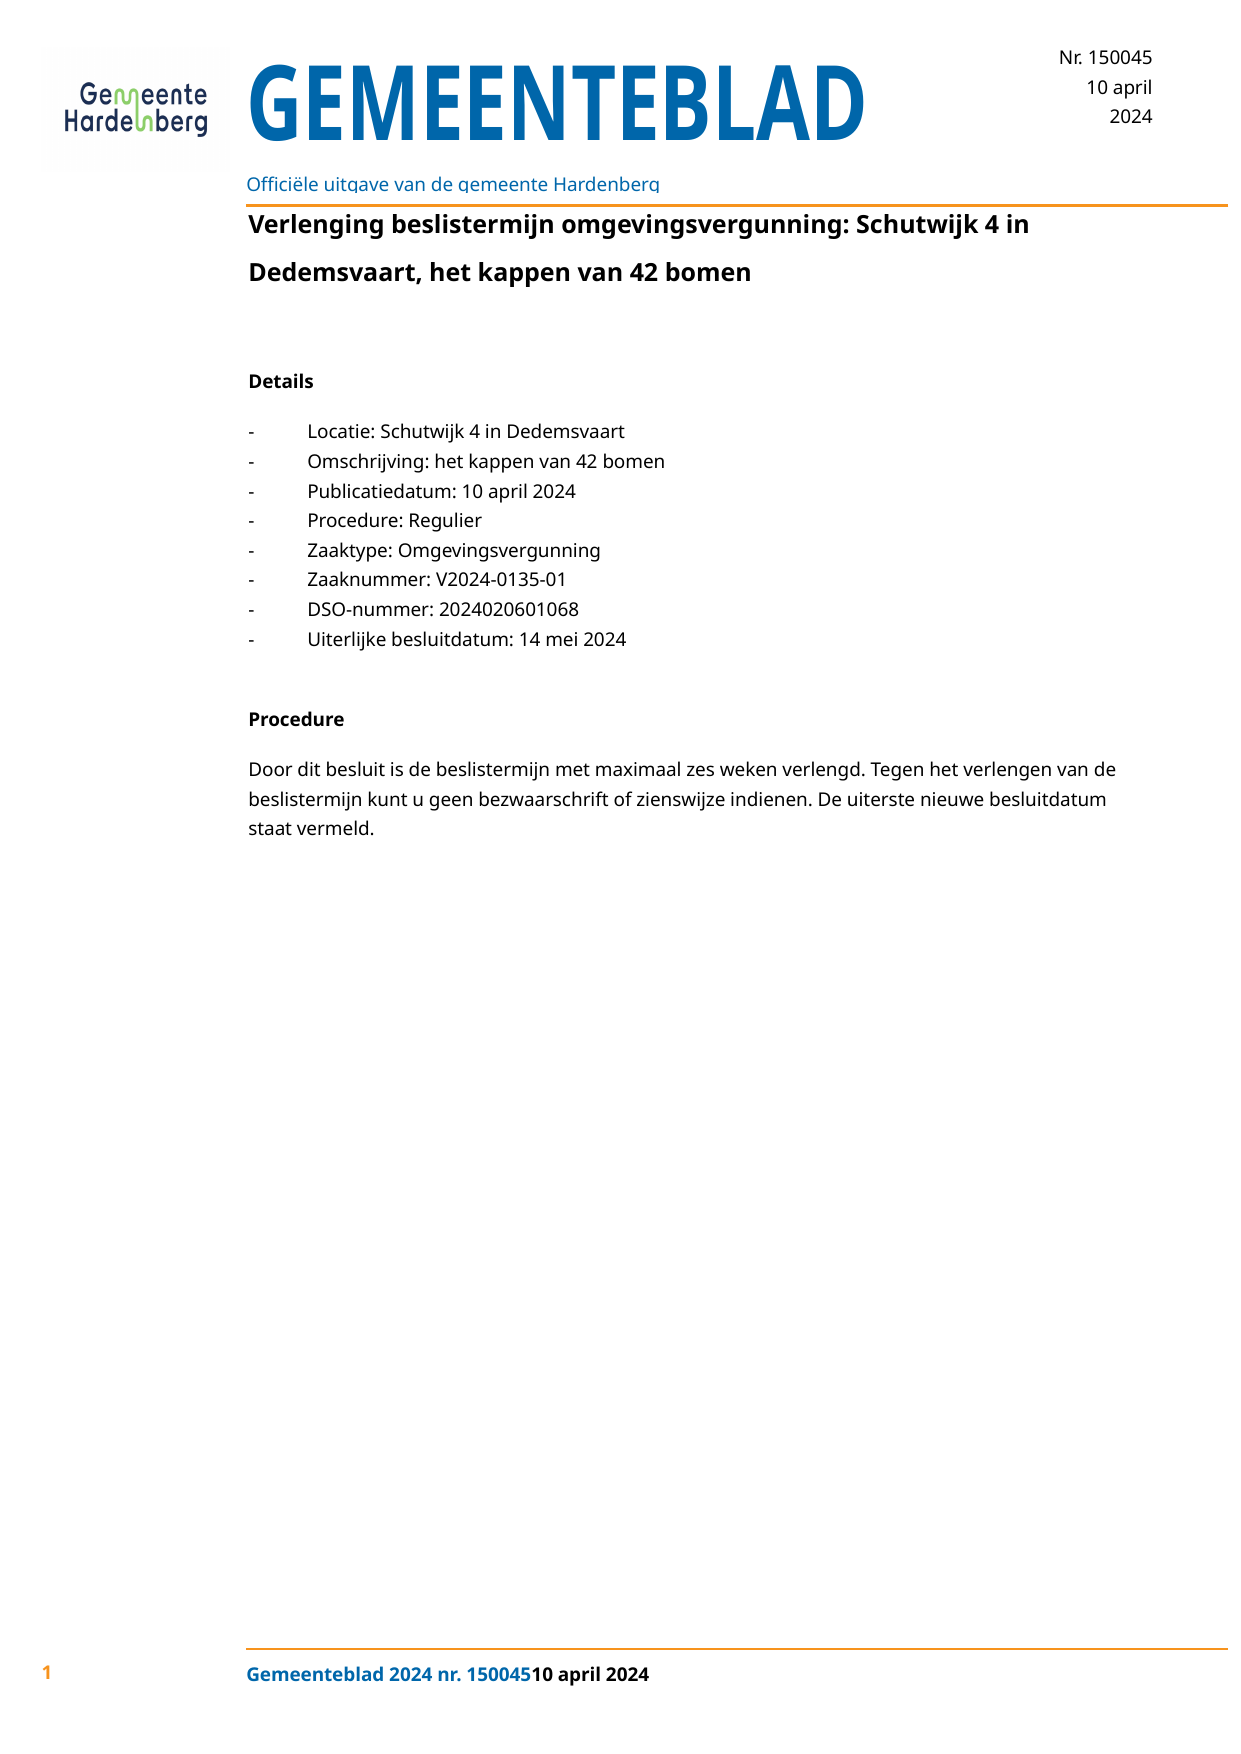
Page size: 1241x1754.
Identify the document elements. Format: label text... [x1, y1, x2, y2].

list Locatie: Schutwijk 4 in Dedemsvaart [248, 419, 1152, 444]
text Details [248, 368, 1152, 394]
text Door dit besluit is de beslistermijn met maximaal zes weken verlengd. Tegen het verlengen van de beslistermijn kunt u geen bezwaarschrift of zienswijze indienen. De uiterste nieuwe besluitdatum staat vermeld. [248, 756, 1152, 841]
list Procedure: Regulier [248, 507, 1152, 533]
list Zaaknummer: V2024-0135-01 [248, 567, 1152, 592]
text Procedure [248, 706, 1152, 732]
picture [41, 47, 231, 172]
list Zaaktype: Omgevingsvergunning [248, 537, 1152, 563]
list DSO-nummer: 2024020601068 [248, 596, 1152, 622]
list Omschrijving: het kappen van 42 bomen [248, 448, 1152, 474]
list Uiterlijke besluitdatum: 14 mei 2024 [248, 626, 1152, 652]
list Publicatiedatum: 10 april 2024 [248, 478, 1152, 504]
text Verlenging beslistermijn omgevingsvergunning: Schutwijk 4 in Dedemsvaart, het kappen van 42 bomen [248, 207, 1152, 288]
